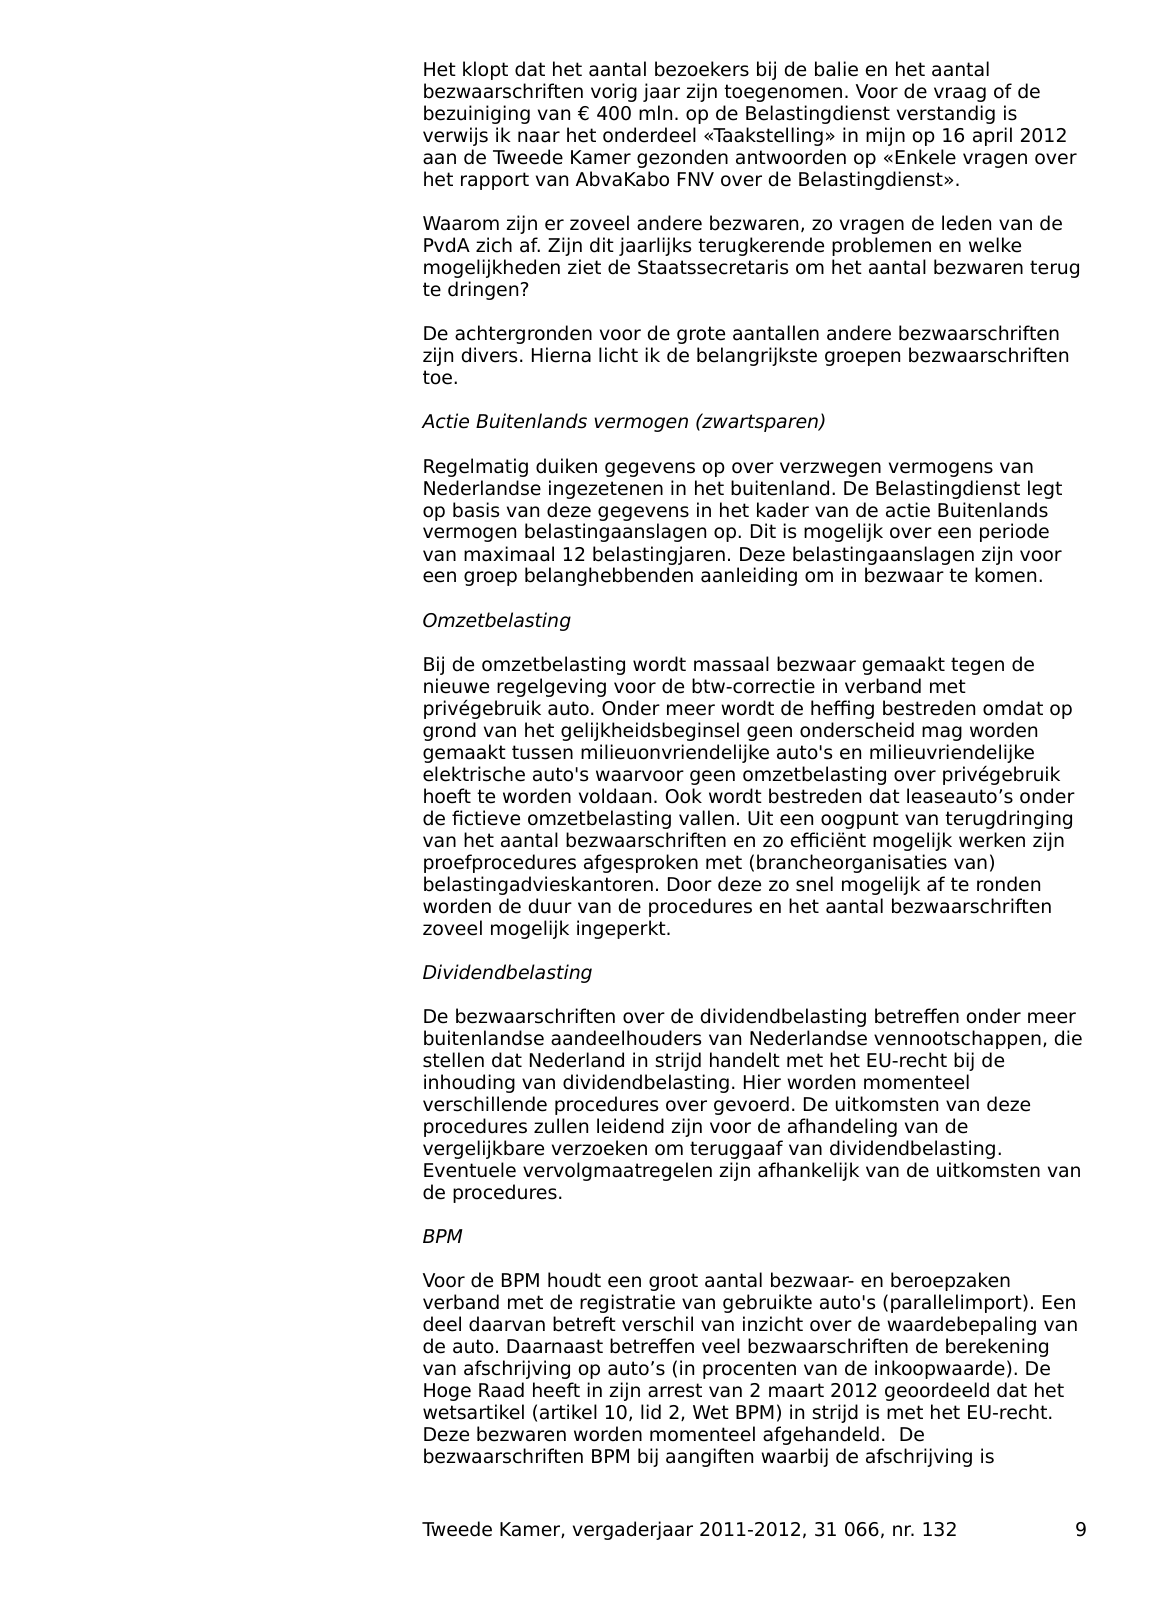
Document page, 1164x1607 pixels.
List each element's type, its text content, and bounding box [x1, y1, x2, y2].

subtitle BPM [422, 1226, 1087, 1248]
subtitle Dividendbelasting [422, 962, 1087, 984]
text Regelmatig duiken gegevens op over verzwegen vermogens van Nederlandse ingezetenen in het buitenland. De Belastingdienst legt op basis van deze gegevens in het kader van de actie Buitenlands vermogen belastingaanslagen op. Dit is mogelijk over een periode van maximaal 12 belastingjaren. Deze belastingaanslagen zijn voor een groep belanghebbenden aanleiding om in bezwaar te komen. [422, 456, 1087, 587]
subtitle Omzetbelasting [422, 609, 1087, 632]
text Bij de omzetbelasting wordt massaal bezwaar gemaakt tegen de nieuwe regelgeving voor de btw-correctie in verband met privégebruik auto. Onder meer wordt de heffing bestreden omdat op grond van het gelijkheidsbeginsel geen onderscheid mag worden gemaakt tussen milieuonvriendelijke auto's en milieuvriendelijke elektrische auto's waarvoor geen omzetbelasting over privégebruik hoeft te worden voldaan. Ook wordt bestreden dat leaseauto’s onder de fictieve omzetbelasting vallen. Uit een oogpunt van terugdringing van het aantal bezwaarschriften en zo efficiënt mogelijk werken zijn proefprocedures afgesproken met (brancheorganisaties van) belastingadvieskantoren. Door deze zo snel mogelijk af te ronden worden de duur van de procedures en het aantal bezwaarschriften zoveel mogelijk ingeperkt. [422, 654, 1087, 939]
text Waarom zijn er zoveel andere bezwaren, zo vragen de leden van de PvdA zich af. Zijn dit jaarlijks terugkerende problemen en welke mogelijkheden ziet de Staatssecretaris om het aantal bezwaren terug te dringen? [422, 213, 1087, 301]
subtitle Actie Buitenlands vermogen (zwartsparen) [422, 411, 1087, 433]
text De bezwaarschriften over de dividendbelasting betreffen onder meer buitenlandse aandeelhouders van Nederlandse vennootschappen, die stellen dat Nederland in strijd handelt met het EU-recht bij de inhouding van dividendbelasting. Hier worden momenteel verschillende procedures over gevoerd. De uitkomsten van deze procedures zullen leidend zijn voor de afhandeling van de vergelijkbare verzoeken om teruggaaf van dividendbelasting. Eventuele vervolgmaatregelen zijn afhankelijk van de uitkomsten van de procedures. [422, 1006, 1087, 1204]
text Voor de BPM houdt een groot aantal bezwaar- en beroepzaken verband met de registratie van gebruikte auto's (parallelimport). Een deel daarvan betreft verschil van inzicht over de waardebepaling van de auto. Daarnaast betreffen veel bezwaarschriften de berekening van afschrijving op auto’s (in procenten van de inkoopwaarde). De Hoge Raad heeft in zijn arrest van 2 maart 2012 geoordeeld dat het wetsartikel (artikel 10, lid 2, Wet BPM) in strijd is met het EU-recht. Deze bezwaren worden momenteel afgehandeld. De bezwaarschriften BPM bij aangiften waarbij de afschrijving is [422, 1270, 1087, 1468]
text Het klopt dat het aantal bezoekers bij de balie en het aantal bezwaarschriften vorig jaar zijn toegenomen. Voor de vraag of de bezuiniging van € 400 mln. op de Belastingdienst verstandig is verwijs ik naar het onderdeel «Taakstelling» in mijn op 16 april 2012 aan de Tweede Kamer gezonden antwoorden op «Enkele vragen over het rapport van AbvaKabo FNV over de Belastingdienst». [422, 59, 1087, 191]
text De achtergronden voor de grote aantallen andere bezwaarschriften zijn divers. Hierna licht ik de belangrijkste groepen bezwaarschriften toe. [422, 323, 1087, 389]
